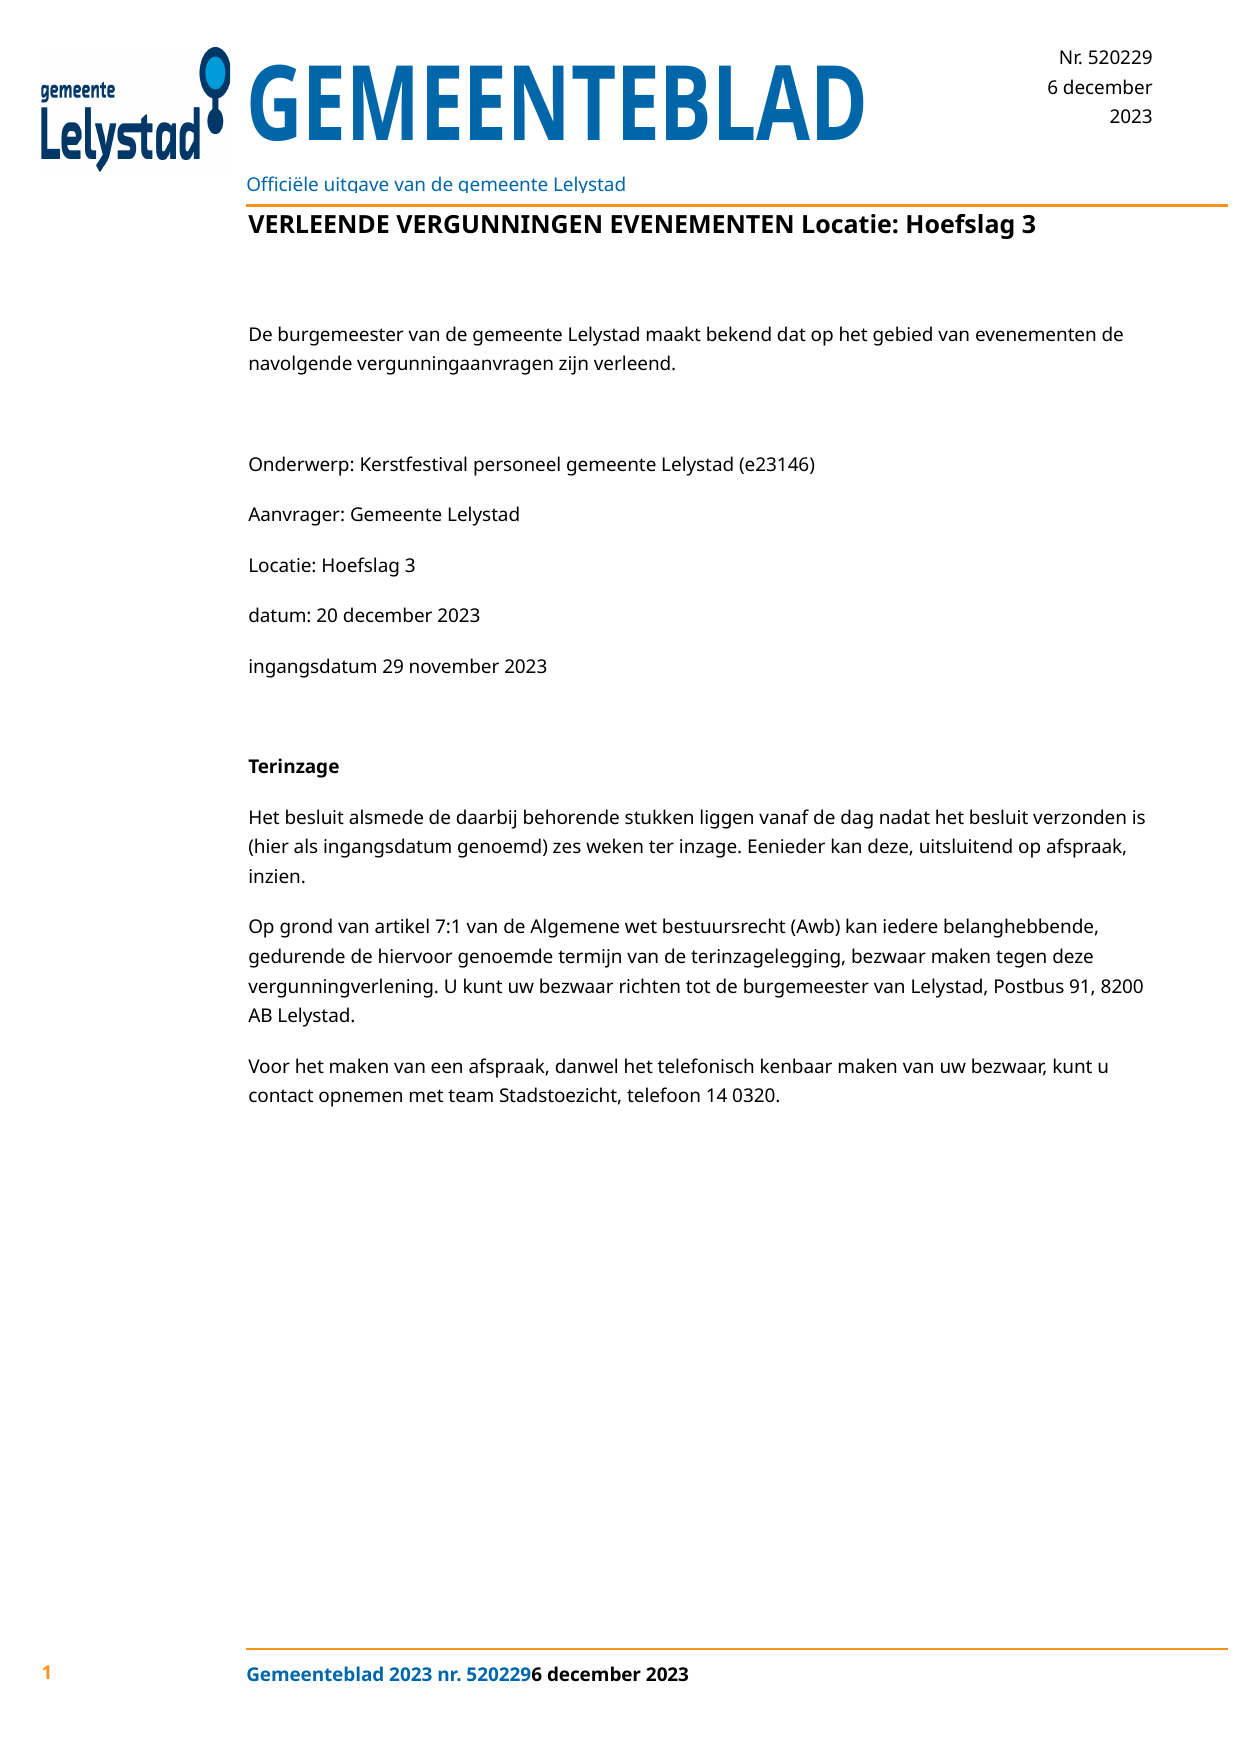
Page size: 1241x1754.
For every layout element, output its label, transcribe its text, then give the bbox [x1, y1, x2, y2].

text Het besluit alsmede de daarbij behorende stukken liggen vanaf de dag nadat het besluit verzonden is (hier als ingangsdatum genoemd) zes weken ter inzage. Eenieder kan deze, uitsluitend op afspraak, inzien. [248, 804, 1152, 889]
picture [41, 47, 231, 172]
text Onderwerp: Kerstfestival personeel gemeente Lelystad (e23146) [248, 451, 1152, 477]
text VERLEENDE VERGUNNINGEN EVENEMENTEN Locatie: Hoefslag 3 [248, 207, 1152, 241]
text Aanvrager: Gemeente Lelystad [248, 502, 1152, 527]
text De burgemeester van de gemeente Lelystad maakt bekend dat op het gebied van evenementen de navolgende vergunningaanvragen zijn verleend. [248, 321, 1152, 376]
text Voor het maken van een afspraak, danwel het telefonisch kenbaar maken van uw bezwaar, kunt u contact opnemen met team Stadstoezicht, telefoon 14 0320. [248, 1053, 1152, 1108]
text ingangsdatum 29 november 2023 [248, 653, 1152, 678]
text Locatie: Hoefslag 3 [248, 552, 1152, 578]
text Op grond van artikel 7:1 van de Algemene wet bestuursrecht (Awb) kan iedere belanghebbende, gedurende de hiervoor genoemde termijn van de terinzagelegging, bezwaar maken tegen deze vergunningverlening. U kunt uw bezwaar richten tot de burgemeester van Lelystad, Postbus 91, 8200 AB Lelystad. [248, 914, 1152, 1028]
text Terinzage [248, 754, 1152, 779]
text datum: 20 december 2023 [248, 602, 1152, 628]
